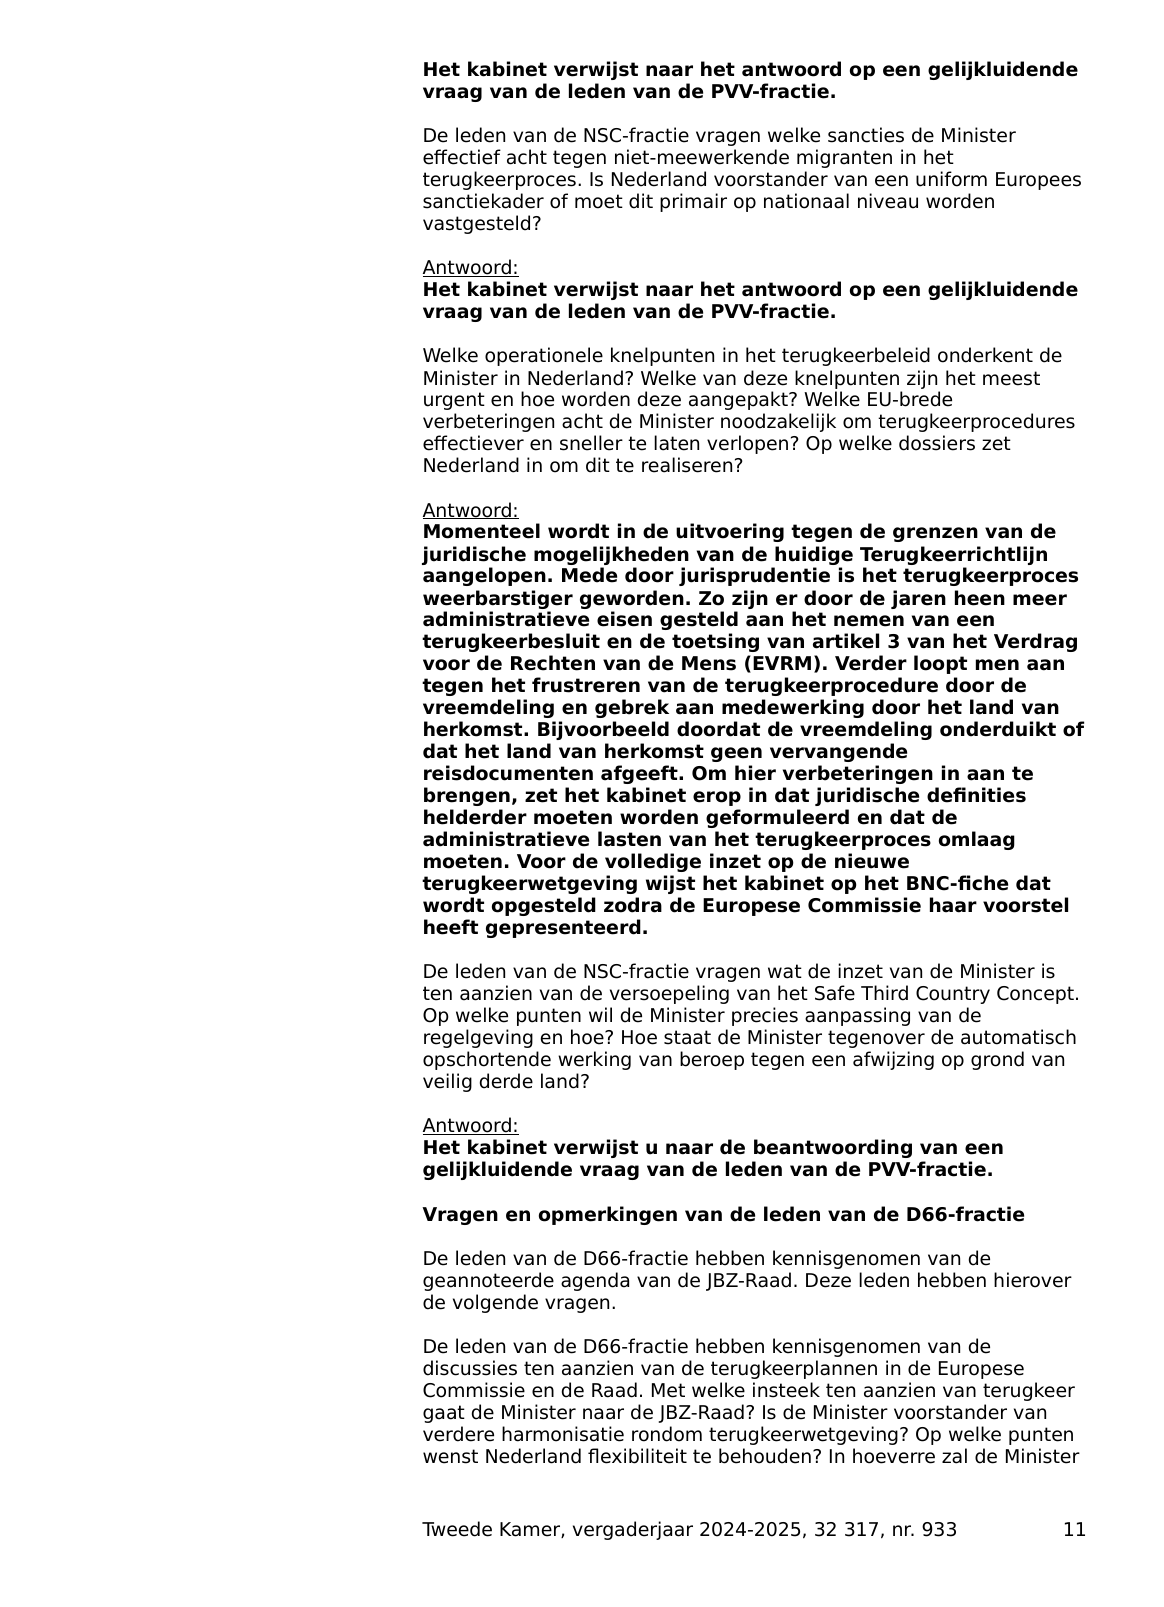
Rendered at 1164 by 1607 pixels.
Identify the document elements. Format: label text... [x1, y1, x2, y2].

text De leden van de NSC-fractie vragen welke sancties de Minister effectief acht tegen niet-meewerkende migranten in het terugkeerproces. Is Nederland voorstander van een uniform Europees sanctiekader of moet dit primair op nationaal niveau worden vastgesteld? [422, 125, 1087, 235]
text Welke operationele knelpunten in het terugkeerbeleid onderkent de Minister in Nederland? Welke van deze knelpunten zijn het meest urgent en hoe worden deze aangepakt? Welke EU-brede verbeteringen acht de Minister noodzakelijk om terugkeerprocedures effectiever en sneller te laten verlopen? Op welke dossiers zet Nederland in om dit te realiseren? [422, 345, 1087, 477]
text Het kabinet verwijst naar het antwoord op een gelijkluidende vraag van de leden van de PVV-fractie. [422, 279, 1087, 323]
text De leden van de D66-fractie hebben kennisgenomen van de discussies ten aanzien van de terugkeerplannen in de Europese Commissie en de Raad. Met welke insteek ten aanzien van terugkeer gaat de Minister naar de JBZ-Raad? Is de Minister voorstander van verdere harmonisatie rondom terugkeerwetgeving? Op welke punten wenst Nederland flexibiliteit te behouden? In hoeverre zal de Minister [422, 1336, 1087, 1468]
text Het kabinet verwijst naar het antwoord op een gelijkluidende vraag van de leden van de PVV-fractie. [422, 59, 1087, 103]
text Momenteel wordt in de uitvoering tegen de grenzen van de juridische mogelijkheden van de huidige Terugkeerrichtlijn aangelopen. Mede door jurisprudentie is het terugkeerproces weerbarstiger geworden. Zo zijn er door de jaren heen meer administratieve eisen gesteld aan het nemen van een terugkeerbesluit en de toetsing van artikel 3 van het Verdrag voor de Rechten van de Mens (EVRM). Verder loopt men aan tegen het frustreren van de terugkeerprocedure door de vreemdeling en gebrek aan medewerking door het land van herkomst. Bijvoorbeeld doordat de vreemdeling onderduikt of dat het land van herkomst geen vervangende reisdocumenten afgeeft. Om hier verbeteringen in aan te brengen, zet het kabinet erop in dat juridische definities helderder moeten worden geformuleerd en dat de administratieve lasten van het terugkeerproces omlaag moeten. Voor de volledige inzet op de nieuwe terugkeerwetgeving wijst het kabinet op het BNC-fiche dat wordt opgesteld zodra de Europese Commissie haar voorstel heeft gepresenteerd. [422, 521, 1087, 939]
text Antwoord: [422, 1115, 1087, 1137]
text Antwoord: [422, 499, 1087, 521]
text De leden van de NSC-fractie vragen wat de inzet van de Minister is ten aanzien van de versoepeling van het Safe Third Country Concept. Op welke punten wil de Minister precies aanpassing van de regelgeving en hoe? Hoe staat de Minister tegenover de automatisch opschortende werking van beroep tegen een afwijzing op grond van veilig derde land? [422, 961, 1087, 1093]
text Antwoord: [422, 257, 1087, 279]
text De leden van de D66-fractie hebben kennisgenomen van de geannoteerde agenda van de JBZ-Raad. Deze leden hebben hierover de volgende vragen. [422, 1248, 1087, 1313]
text Het kabinet verwijst u naar de beantwoording van een gelijkluidende vraag van de leden van de PVV-fractie. [422, 1137, 1087, 1181]
subtitle Vragen en opmerkingen van de leden van de D66-fractie [422, 1203, 1087, 1225]
